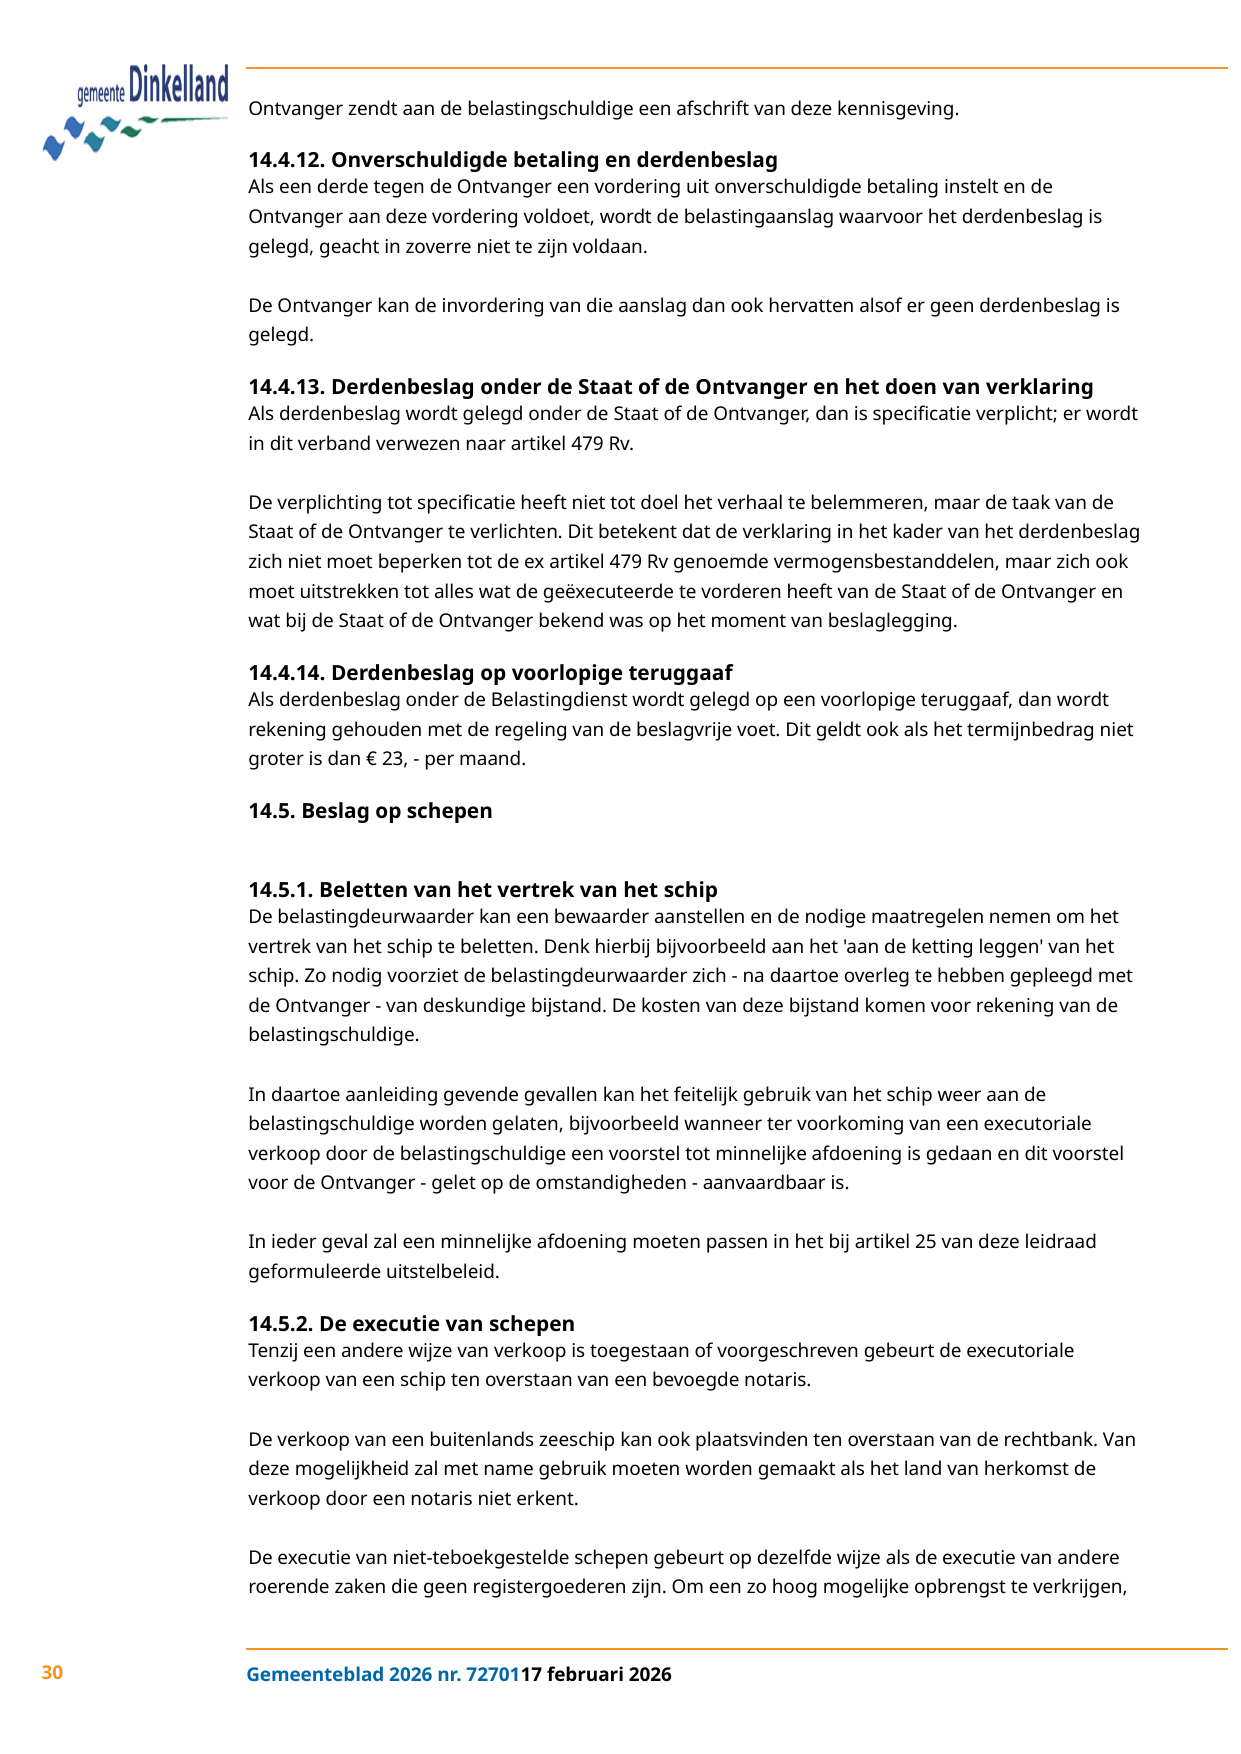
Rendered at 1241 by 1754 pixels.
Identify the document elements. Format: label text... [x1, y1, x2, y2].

text 14.4.12. Onverschuldigde betaling en derdenbeslag [248, 145, 1152, 174]
text Als een derde tegen de Ontvanger een vordering uit onverschuldigde betaling instelt en de Ontvanger aan deze vordering voldoet, wordt de belastingaanslag waarvoor het derdenbeslag is gelegd, geacht in zoverre niet te zijn voldaan. [248, 174, 1152, 258]
text 14.4.13. Derdenbeslag onder de Staat of de Ontvanger en het doen van verklaring [248, 372, 1152, 400]
text 14.5. Beslag op schepen [248, 796, 1152, 824]
text De verkoop van een buitenlands zeeschip kan ook plaatsvinden ten overstaan van de rechtbank. Van deze mogelijkheid zal met name gebruik moeten worden gemaakt als het land van herkomst de verkoop door een notaris niet erkent. [248, 1426, 1152, 1511]
text 14.5.1. Beletten van het vertrek van het schip [248, 875, 1152, 903]
text 14.4.14. Derdenbeslag op voorlopige teruggaaf [248, 658, 1152, 686]
text De verplichting tot specificatie heeft niet tot doel het verhaal te belemmeren, maar de taak van de Staat of de Ontvanger te verlichten. Dit betekent dat de verklaring in het kader van het derdenbeslag zich niet moet beperken tot de ex artikel 479 Rv genoemde vermogensbestanddelen, maar zich ook moet uitstrekken tot alles wat de geëxecuteerde te vorderen heeft van de Staat of de Ontvanger en wat bij de Staat of de Ontvanger bekend was op het moment van beslaglegging. [248, 489, 1152, 633]
text De executie van niet-teboekgestelde schepen gebeurt op dezelfde wijze als de executie van andere roerende zaken die geen registergoederen zijn. Om een zo hoog mogelijke opbrengst te verkrijgen, [248, 1544, 1152, 1599]
text Als derdenbeslag onder de Belastingdienst wordt gelegd op een voorlopige teruggaaf, dan wordt rekening gehouden met de regeling van de beslagvrije voet. Dit geldt ook als het termijnbedrag niet groter is dan € 23, - per maand. [248, 686, 1152, 771]
text 14.5.2. De executie van schepen [248, 1309, 1152, 1337]
text Ontvanger zendt aan de belastingschuldige een afschrift van deze kennisgeving. [248, 95, 1152, 121]
text De Ontvanger kan de invordering van die aanslag dan ook hervatten alsof er geen derdenbeslag is gelegd. [248, 292, 1152, 347]
text Tenzij een andere wijze van verkoop is toegestaan of voorgeschreven gebeurt de executoriale verkoop van een schip ten overstaan van een bevoegde notaris. [248, 1337, 1152, 1392]
text Als derdenbeslag wordt gelegd onder de Staat of de Ontvanger, dan is specificatie verplicht; er wordt in dit verband verwezen naar artikel 479 Rv. [248, 400, 1152, 456]
text In daartoe aanleiding gevende gevallen kan het feitelijk gebruik van het schip weer aan de belastingschuldige worden gelaten, bijvoorbeeld wanneer ter voorkoming van een executoriale verkoop door de belastingschuldige een voorstel tot minnelijke afdoening is gedaan en dit voorstel voor de Ontvanger - gelet op de omstandigheden - aanvaardbaar is. [248, 1081, 1152, 1195]
text In ieder geval zal een minnelijke afdoening moeten passen in het bij artikel 25 van deze leidraad geformuleerde uitstelbeleid. [248, 1229, 1152, 1284]
picture [41, 47, 231, 172]
text De belastingdeurwaarder kan een bewaarder aanstellen en de nodige maatregelen nemen om het vertrek van het schip te beletten. Denk hierbij bijvoorbeeld aan het 'aan de ketting leggen' van het schip. Zo nodig voorziet de belastingdeurwaarder zich - na daartoe overleg te hebben gepleegd met de Ontvanger - van deskundige bijstand. De kosten van deze bijstand komen voor rekening van de belastingschuldige. [248, 903, 1152, 1047]
